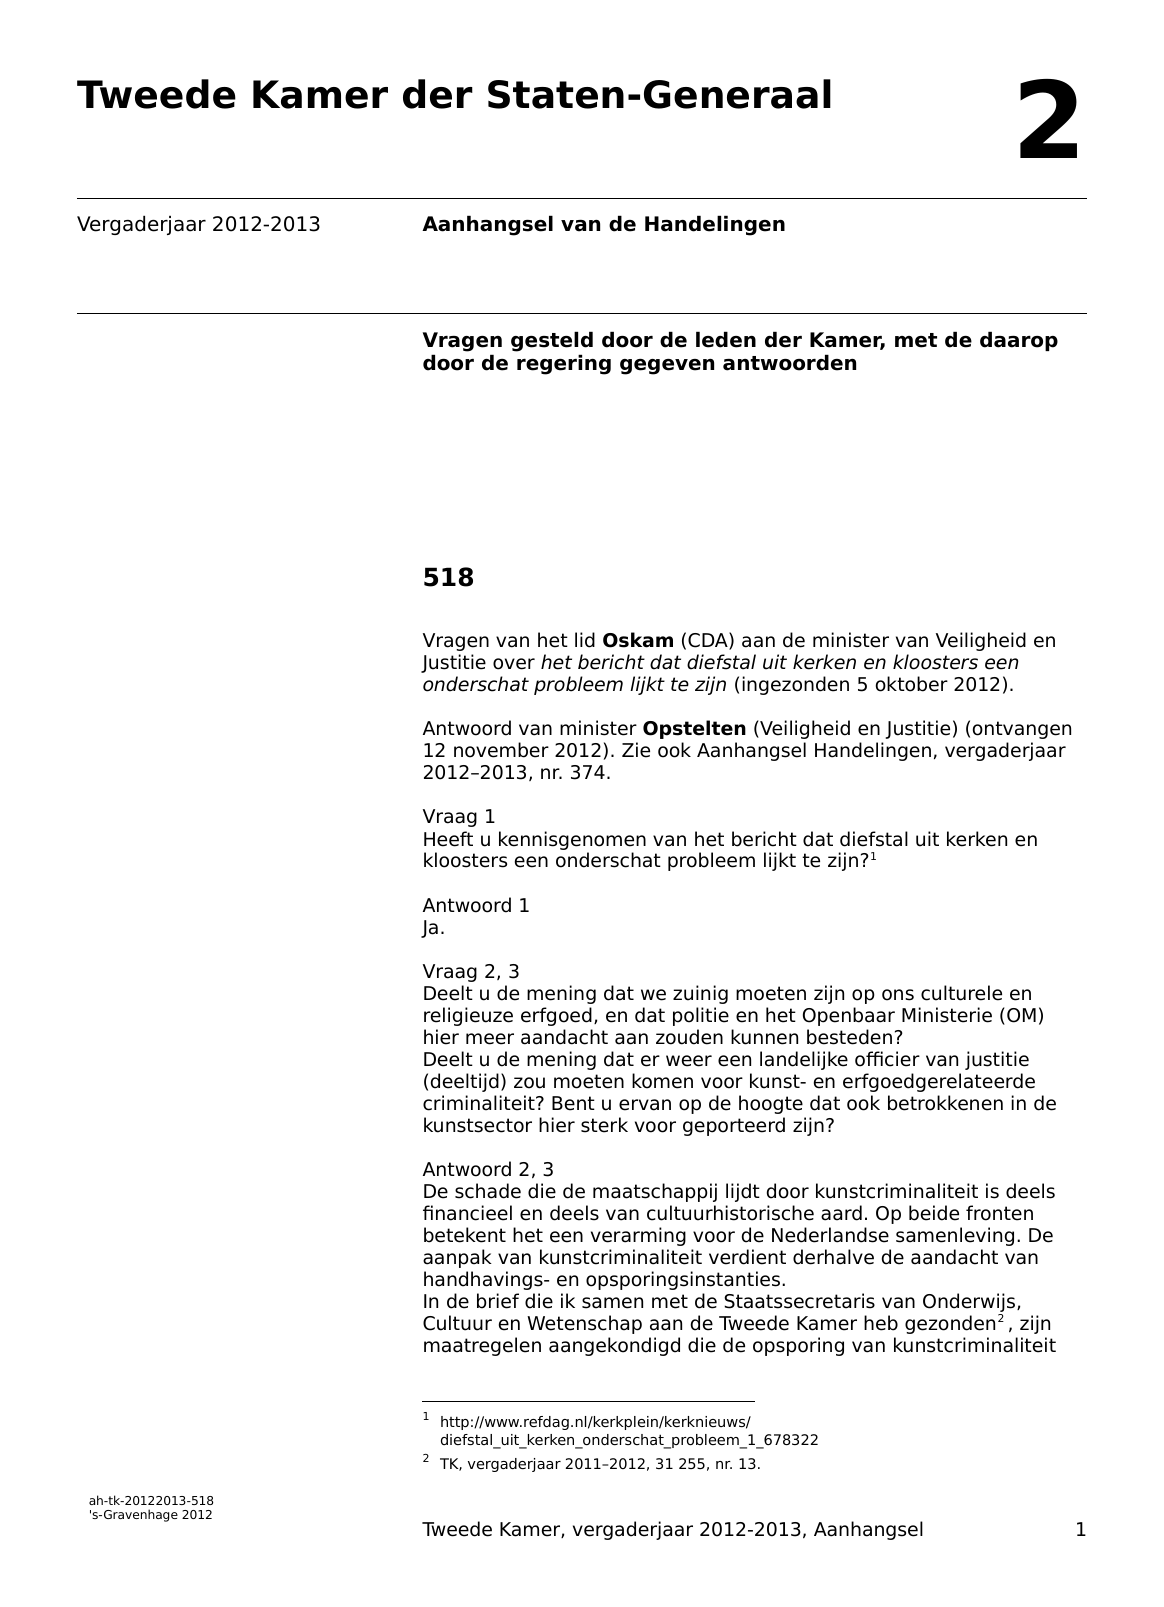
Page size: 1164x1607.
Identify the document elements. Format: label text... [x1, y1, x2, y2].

table_cell Aanhangsel van de Handelingen [422, 199, 1087, 313]
table_cell Vergaderjaar 2012-2013 [77, 199, 422, 313]
text Vraag 1 [422, 806, 1087, 828]
text Antwoord van minister Opstelten (Veiligheid en Justitie) (ontvangen 12 november 2012). Zie ook Aanhangsel Handelingen, vergaderjaar 2012–2013, nr. 374. [422, 718, 1087, 784]
text In de brief die ik samen met de Staatssecretaris van Onderwijs, Cultuur en Wetenschap aan de Tweede Kamer heb gezonden, zijn maatregelen aangekondigd die de opsporing van kunstcriminaliteit [422, 1291, 1087, 1357]
table_cell Vragen gesteld door de leden der Kamer, met de daarop door de regering gegeven antwoorden [422, 314, 1087, 375]
text Heeft u kennisgenomen van het bericht dat diefstal uit kerken en kloosters een onderschat probleem lijkt te zijn? [422, 828, 1087, 872]
text Ja. [422, 917, 1087, 938]
text Deelt u de mening dat er weer een landelijke officier van justitie (deeltijd) zou moeten komen voor kunst- en erfgoedgerelateerde criminaliteit? Bent u ervan op de hoogte dat ook betrokkenen in de kunstsector hier sterk voor geporteerd zijn? [422, 1049, 1087, 1137]
text Vraag 2, 3 [422, 961, 1087, 983]
text http://www.refdag.nl/kerkplein/kerknieuws/diefstal_uit_kerken_onderschat_probleem_1_678322 [422, 1410, 1087, 1449]
text ah-tk-20122013-518 [88, 1494, 323, 1508]
text 's-Gravenhage 2012 [88, 1508, 323, 1522]
table_cell [77, 314, 422, 375]
text Antwoord 1 [422, 894, 1087, 917]
table_header 2 [886, 59, 1087, 198]
text De schade die de maatschappij lijdt door kunstcriminaliteit is deels financieel en deels van cultuurhistorische aard. Op beide fronten betekent het een verarming voor de Nederlandse samenleving. De aanpak van kunstcriminaliteit verdient derhalve de aandacht van handhavings- en opsporingsinstanties. [422, 1181, 1087, 1291]
text Deelt u de mening dat we zuinig moeten zijn op ons culturele en religieuze erfgoed, en dat politie en het Openbaar Ministerie (OM) hier meer aandacht aan zouden kunnen besteden? [422, 983, 1087, 1049]
text 518 [422, 563, 1087, 592]
table_header Tweede Kamer der Staten-Generaal [77, 59, 886, 198]
text Vragen van het lid Oskam (CDA) aan de minister van Veiligheid en Justitie over het bericht dat diefstal uit kerken en kloosters een onderschat probleem lijkt te zijn (ingezonden 5 oktober 2012). [422, 630, 1087, 696]
text Antwoord 2, 3 [422, 1159, 1087, 1181]
text TK, vergaderjaar 2011–2012, 31 255, nr. 13. [422, 1452, 1087, 1474]
